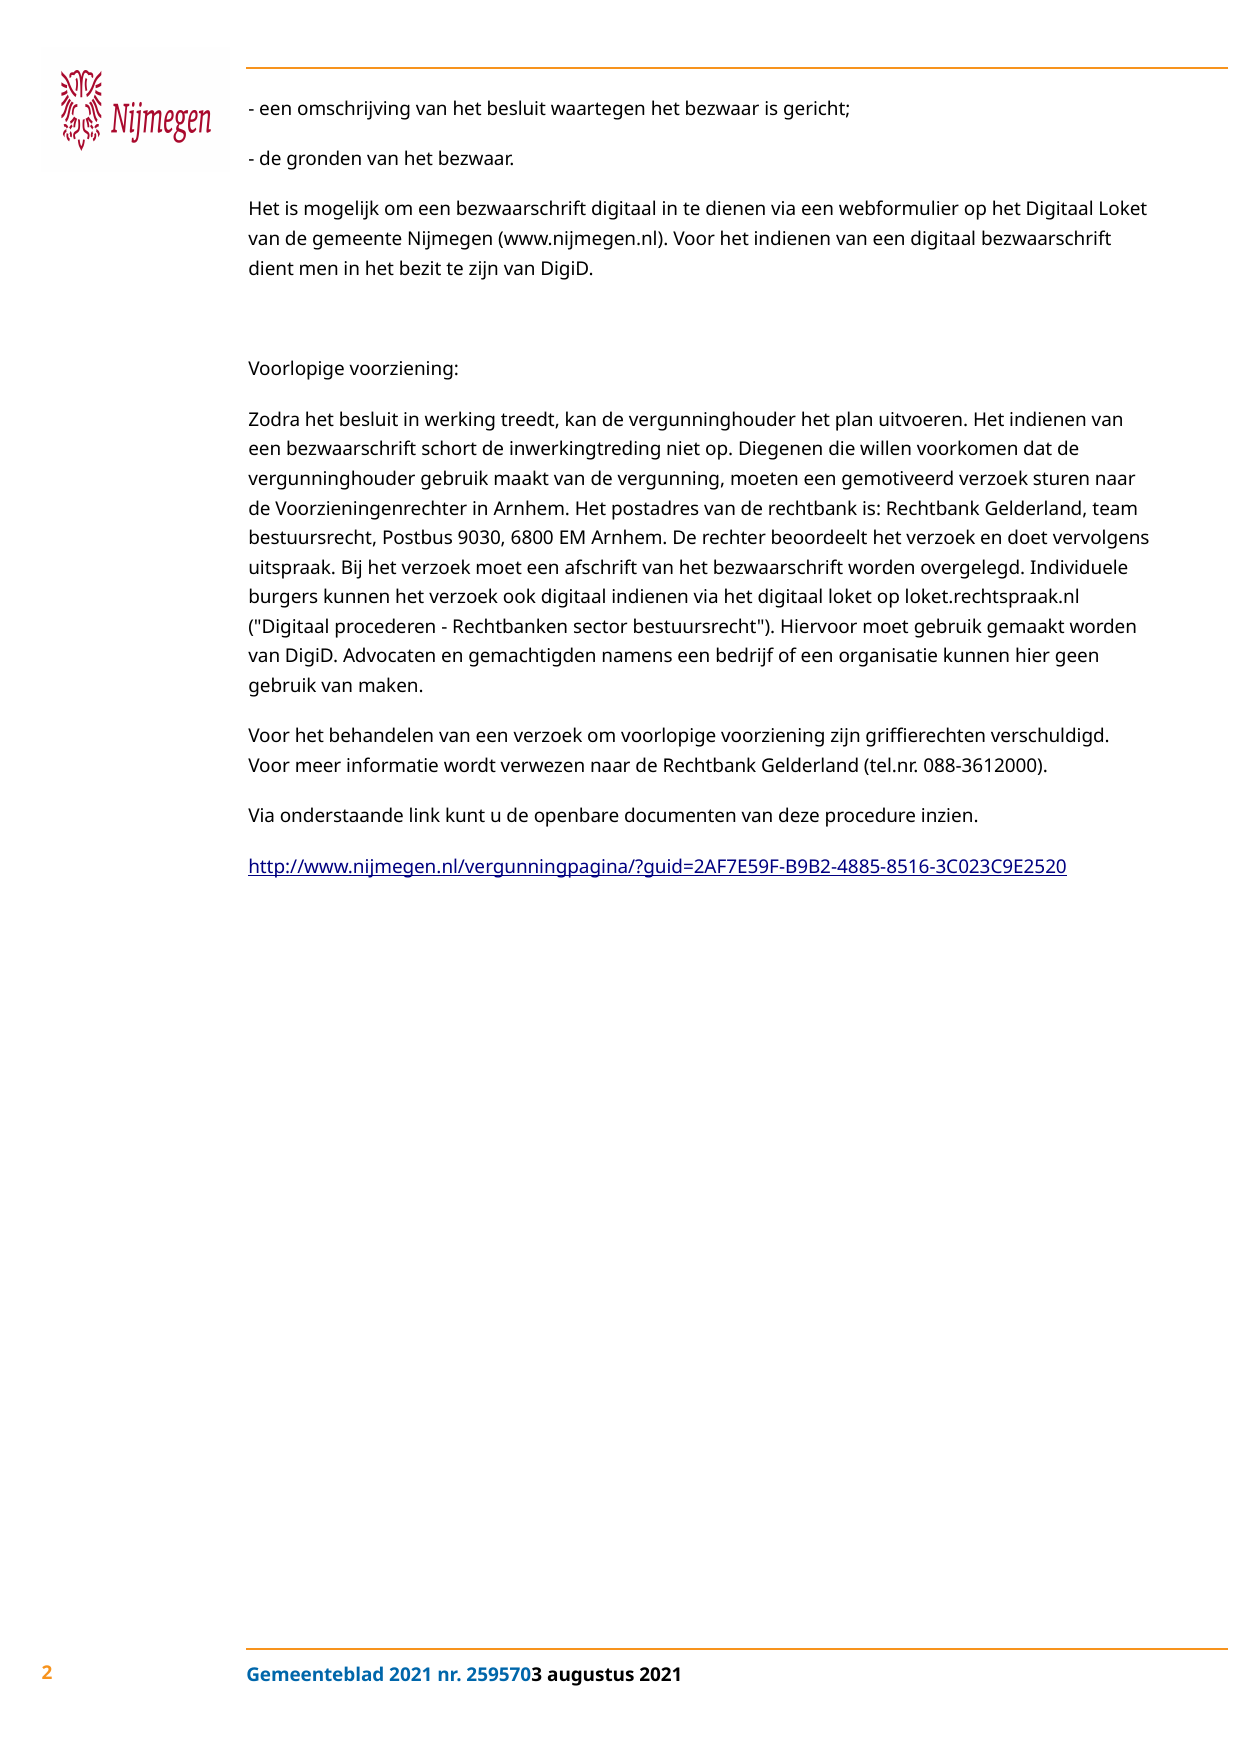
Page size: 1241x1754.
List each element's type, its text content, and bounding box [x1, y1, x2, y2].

picture [41, 47, 231, 172]
text - een omschrijving van het besluit waartegen het bezwaar is gericht; [248, 95, 1152, 121]
text Het is mogelijk om een bezwaarschrift digitaal in te dienen via een webformulier op het Digitaal Loket van de gemeente Nijmegen (www.nijmegen.nl). Voor het indienen van een digitaal bezwaarschrift dient men in het bezit te zijn van DigiD. [248, 196, 1152, 281]
text Via onderstaande link kunt u de openbare documenten van deze procedure inzien. [248, 803, 1152, 828]
text Zodra het besluit in werking treedt, kan de vergunninghouder het plan uitvoeren. Het indienen van een bezwaarschrift schort de inwerkingtreding niet op. Diegenen die willen voorkomen dat de vergunninghouder gebruik maakt van de vergunning, moeten een gemotiveerd verzoek sturen naar de Voorzieningenrechter in Arnhem. Het postadres van de rechtbank is: Rechtbank Gelderland, team bestuursrecht, Postbus 9030, 6800 EM Arnhem. De rechter beoordeelt het verzoek en doet vervolgens uitspraak. Bij het verzoek moet een afschrift van het bezwaarschrift worden overgelegd. Individuele burgers kunnen het verzoek ook digitaal indienen via het digitaal loket op loket.rechtspraak.nl ("Digitaal procederen - Rechtbanken sector bestuursrecht"). Hiervoor moet gebruik gemaakt worden van DigiD. Advocaten en gemachtigden namens een bedrijf of een organisatie kunnen hier geen gebruik van maken. [248, 406, 1152, 698]
text - de gronden van het bezwaar. [248, 145, 1152, 171]
text Voor het behandelen van een verzoek om voorlopige voorziening zijn griffierechten verschuldigd. Voor meer informatie wordt verwezen naar de Rechtbank Gelderland (tel.nr. 088-3612000). [248, 723, 1152, 778]
text http://www.nijmegen.nl/vergunningpagina/?guid=2AF7E59F-B9B2-4885-8516-3C023C9E2520 [248, 853, 1152, 879]
text Voorlopige voorziening: [248, 356, 1152, 381]
